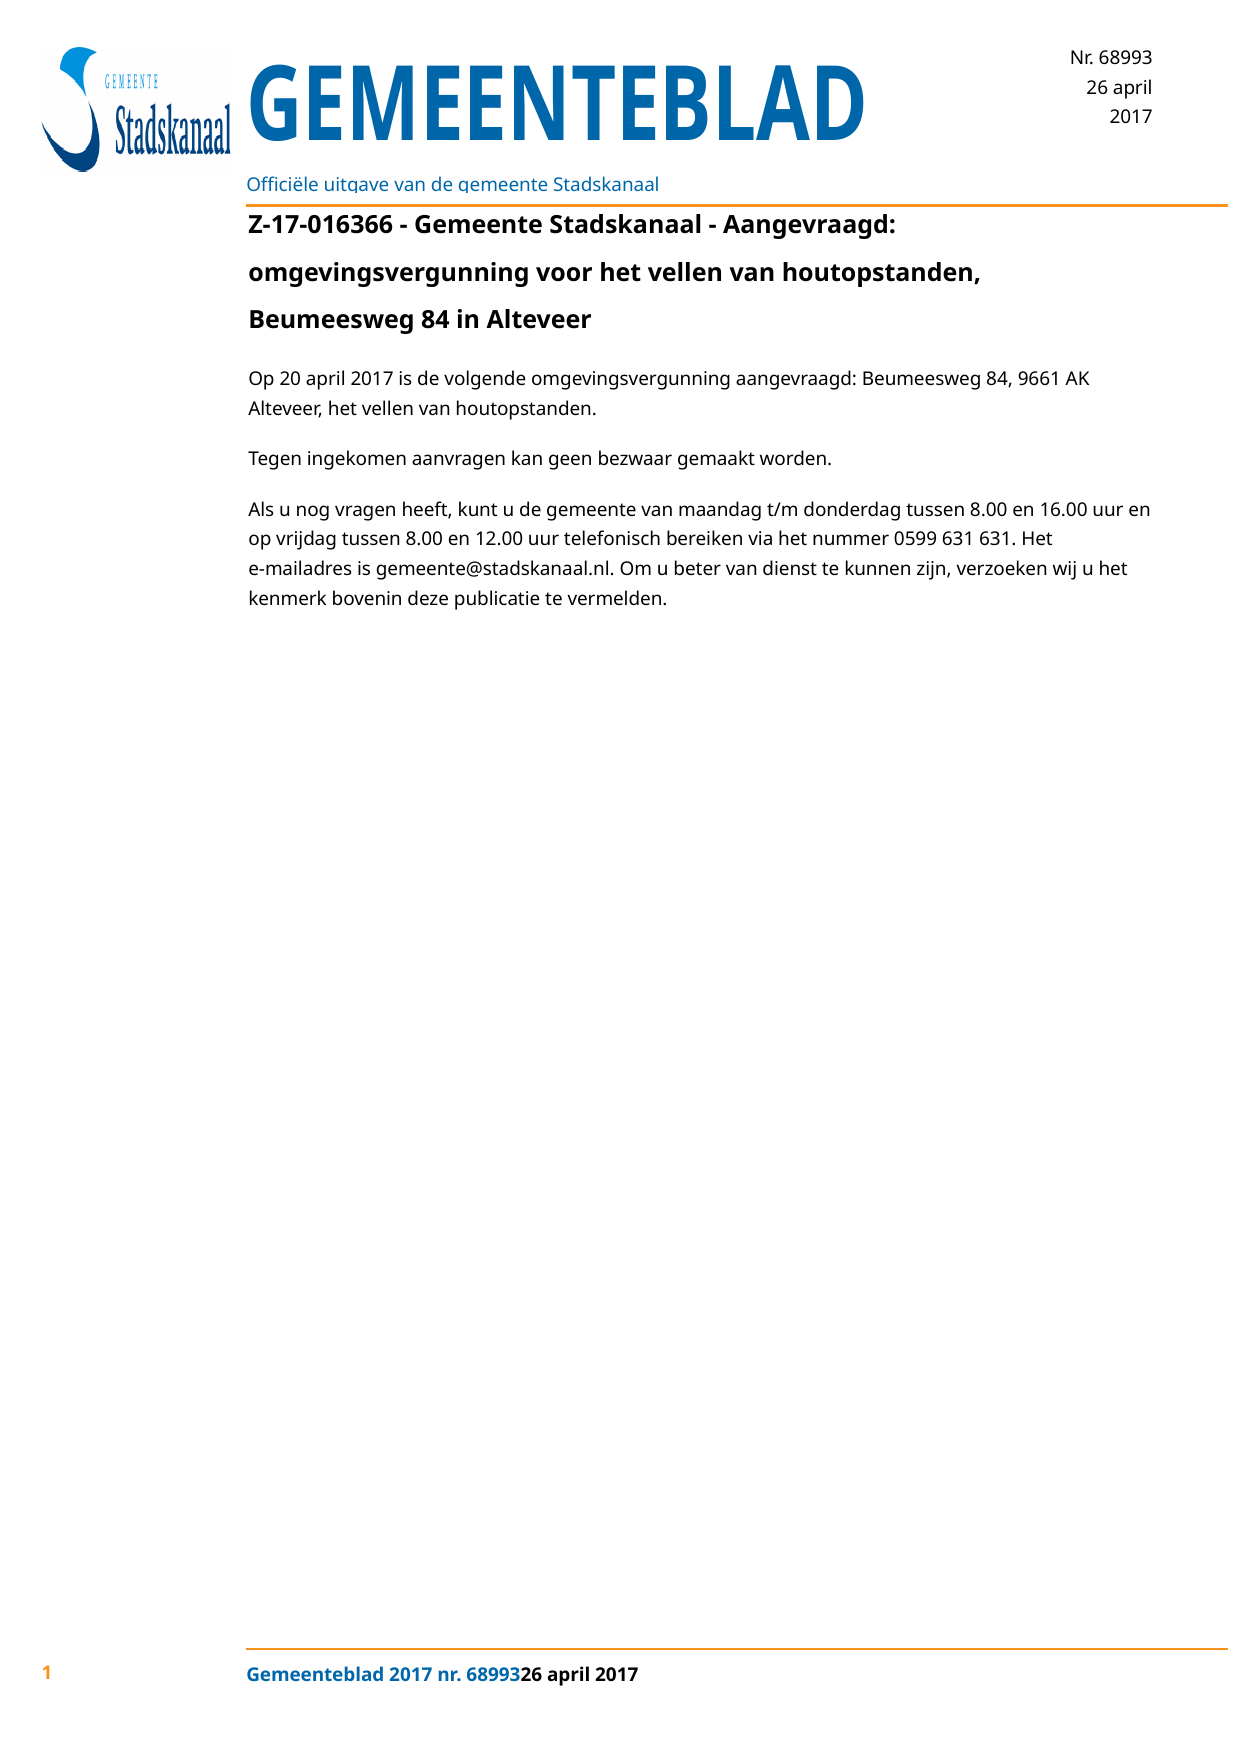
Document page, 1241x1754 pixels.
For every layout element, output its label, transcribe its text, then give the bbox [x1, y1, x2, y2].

text Op 20 april 2017 is de volgende omgevingsvergunning aangevraagd: Beumeesweg 84, 9661 AK Alteveer, het vellen van houtopstanden. [248, 366, 1152, 421]
picture [41, 47, 231, 172]
text Als u nog vragen heeft, kunt u de gemeente van maandag t/m donderdag tussen 8.00 en 16.00 uur en op vrijdag tussen 8.00 en 12.00 uur telefonisch bereiken via het nummer 0599 631 631. Het e‑mailadres is gemeente@stadskanaal.nl. Om u beter van dienst te kunnen zijn, verzoeken wij u het kenmerk bovenin deze publicatie te vermelden. [248, 496, 1152, 610]
text Z-17-016366 - Gemeente Stadskanaal - Aangevraagd: omgevingsvergunning voor het vellen van houtopstanden, Beumeesweg 84 in Alteveer [248, 207, 1152, 336]
text Tegen ingekomen aanvragen kan geen bezwaar gemaakt worden. [248, 446, 1152, 471]
